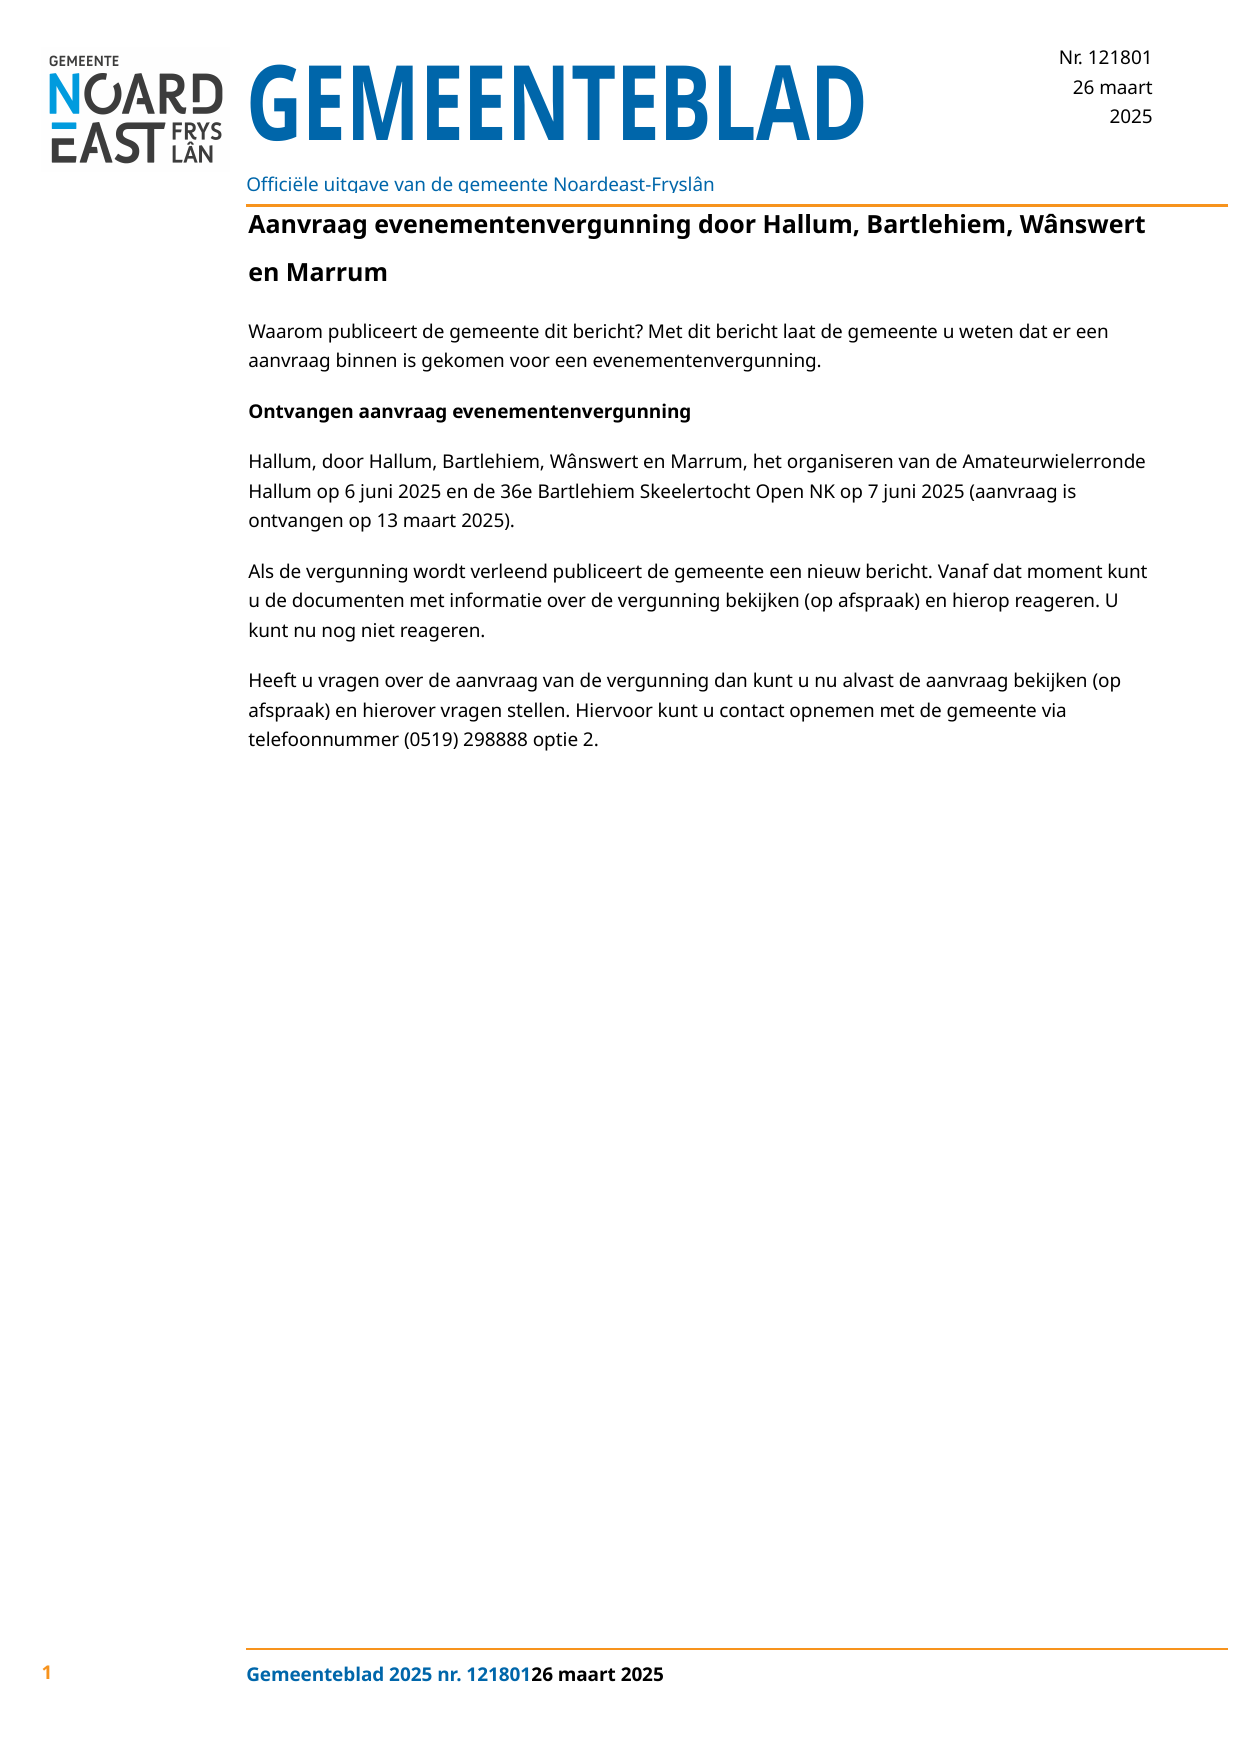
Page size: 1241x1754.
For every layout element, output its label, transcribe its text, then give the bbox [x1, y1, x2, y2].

text Heeft u vragen over de aanvraag van de vergunning dan kunt u nu alvast de aanvraag bekijken (op afspraak) en hierover vragen stellen. Hiervoor kunt u contact opnemen met de gemeente via telefoonnummer (0519) 298888 optie 2. [248, 667, 1152, 752]
text Ontvangen aanvraag evenementenvergunning [248, 398, 1152, 424]
text Aanvraag evenementenvergunning door Hallum, Bartlehiem, Wânswert en Marrum [248, 207, 1152, 288]
text Waarom publiceert de gemeente dit bericht? Met dit bericht laat de gemeente u weten dat er een aanvraag binnen is gekomen voor een evenementenvergunning. [248, 318, 1152, 373]
text Als de vergunning wordt verleend publiceert de gemeente een nieuw bericht. Vanaf dat moment kunt u de documenten met informatie over de vergunning bekijken (op afspraak) en hierop reageren. U kunt nu nog niet reageren. [248, 558, 1152, 643]
picture [41, 47, 231, 172]
text Hallum, door Hallum, Bartlehiem, Wânswert en Marrum, het organiseren van de Amateurwielerronde Hallum op 6 juni 2025 en de 36e Bartlehiem Skeelertocht Open NK op 7 juni 2025 (aanvraag is ontvangen op 13 maart 2025). [248, 448, 1152, 533]
